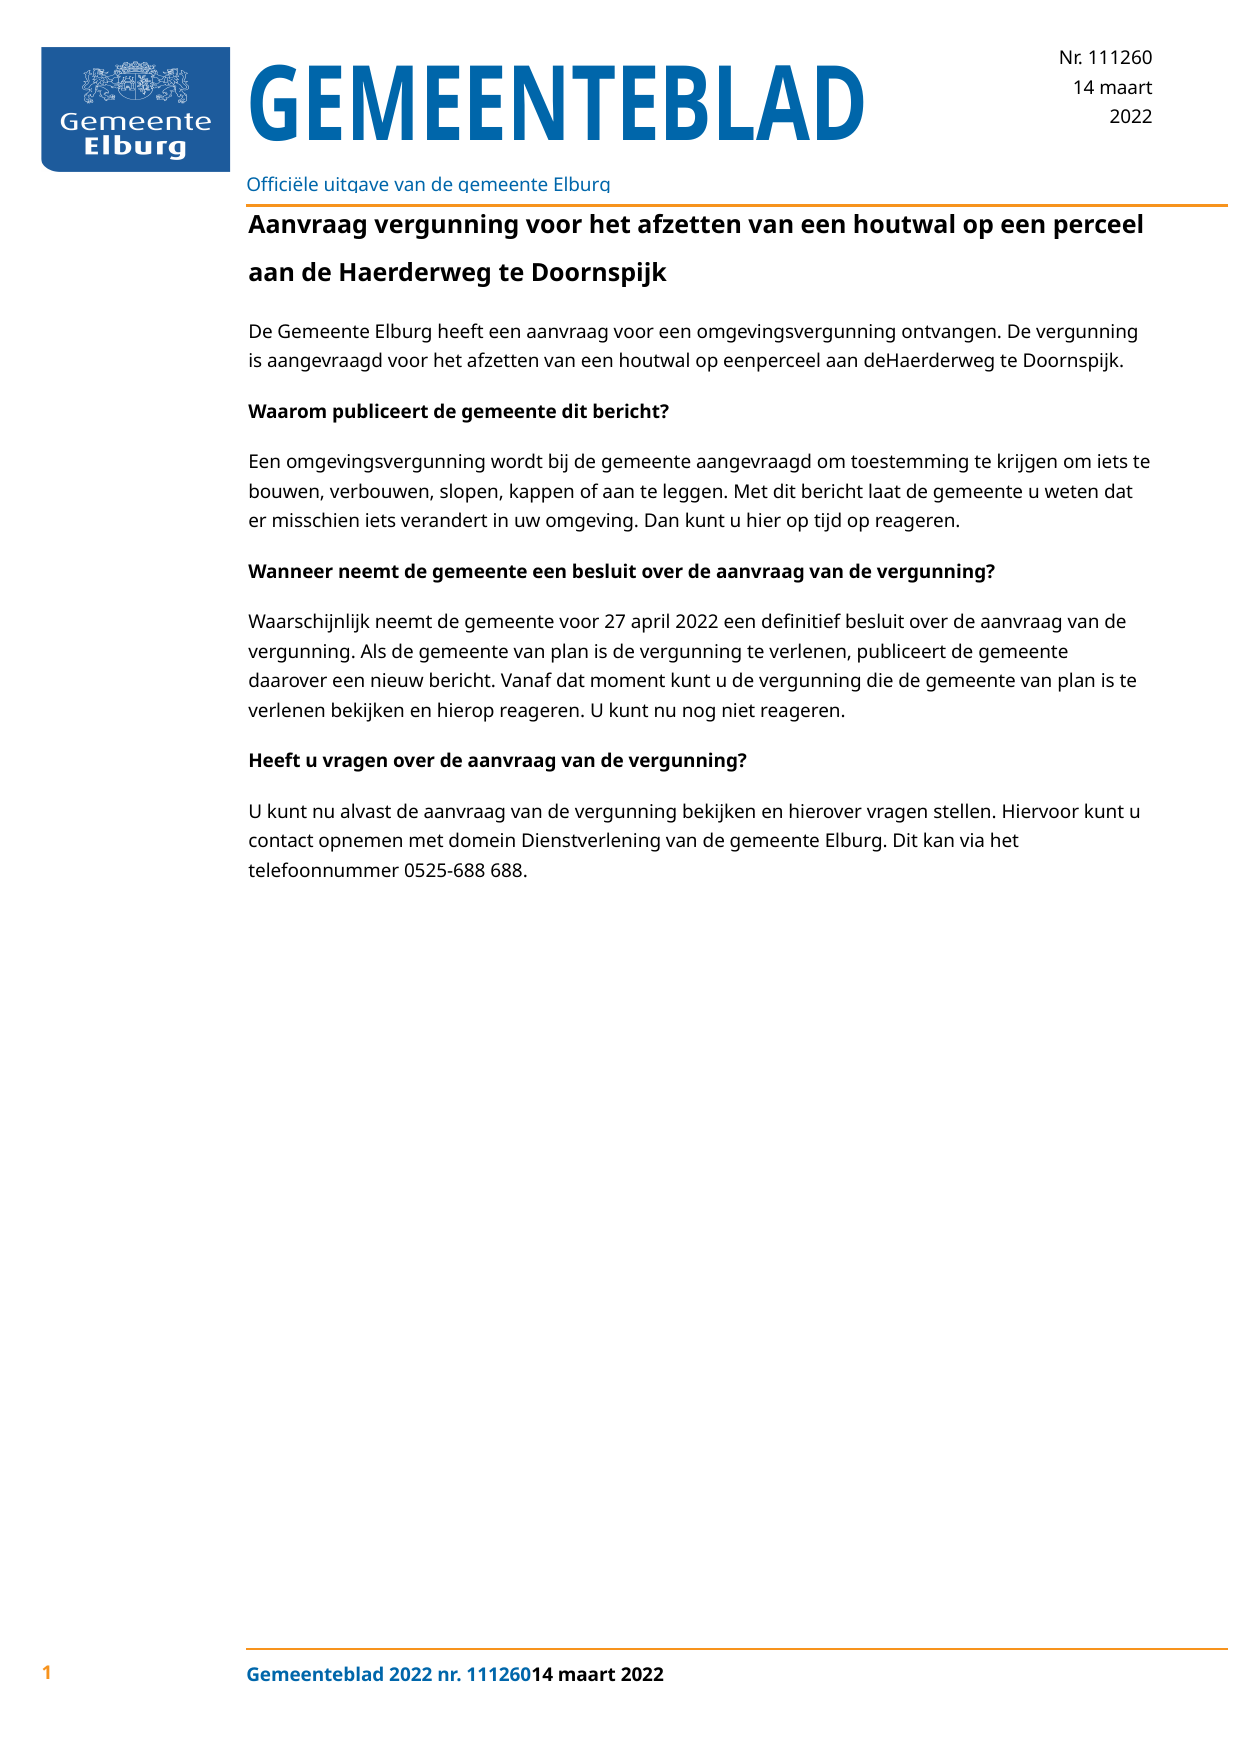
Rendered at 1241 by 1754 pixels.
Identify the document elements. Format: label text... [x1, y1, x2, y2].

picture [41, 47, 231, 172]
text Waarschijnlijk neemt de gemeente voor 27 april 2022 een definitief besluit over de aanvraag van de vergunning. Als de gemeente van plan is de vergunning te verlenen, publiceert de gemeente daarover een nieuw bericht. Vanaf dat moment kunt u de vergunning die de gemeente van plan is te verlenen bekijken en hierop reageren. U kunt nu nog niet reageren. [248, 608, 1152, 723]
text Wanneer neemt de gemeente een besluit over de aanvraag van de vergunning? [248, 558, 1152, 584]
text De Gemeente Elburg heeft een aanvraag voor een omgevingsvergunning ontvangen. De vergunning is aangevraagd voor het afzetten van een houtwal op eenperceel aan deHaerderweg te Doornspijk. [248, 318, 1152, 373]
text Heeft u vragen over de aanvraag van de vergunning? [248, 747, 1152, 773]
text U kunt nu alvast de aanvraag van de vergunning bekijken en hierover vragen stellen. Hiervoor kunt u contact opnemen met domein Dienstverlening van de gemeente Elburg. Dit kan via het telefoonnummer 0525-688 688. [248, 798, 1152, 883]
text Waarom publiceert de gemeente dit bericht? [248, 398, 1152, 424]
text Aanvraag vergunning voor het afzetten van een houtwal op een perceel aan de Haerderweg te Doornspijk [248, 207, 1152, 288]
text Een omgevingsvergunning wordt bij de gemeente aangevraagd om toestemming te krijgen om iets te bouwen, verbouwen, slopen, kappen of aan te leggen. Met dit bericht laat de gemeente u weten dat er misschien iets verandert in uw omgeving. Dan kunt u hier op tijd op reageren. [248, 448, 1152, 533]
